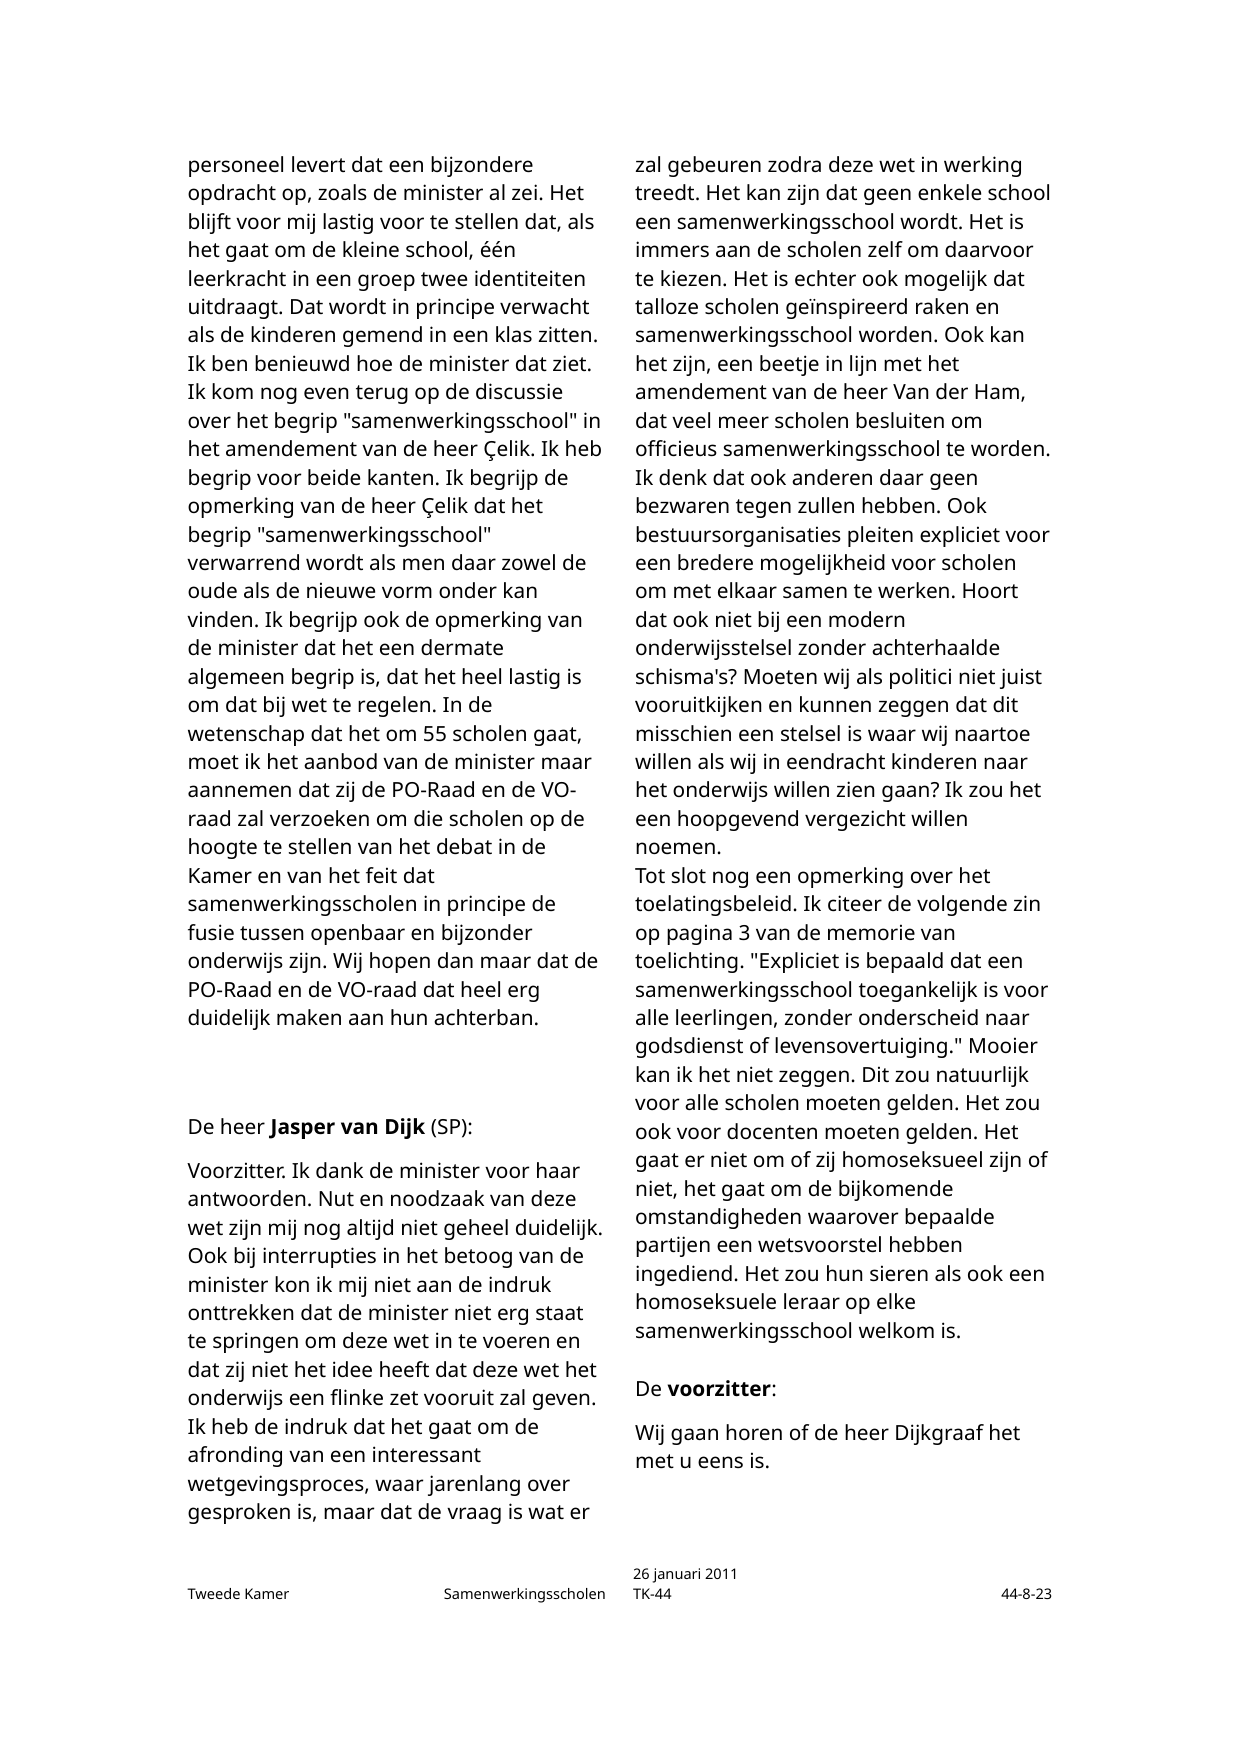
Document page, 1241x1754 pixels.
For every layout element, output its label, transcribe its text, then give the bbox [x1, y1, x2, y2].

text De voorzitter: [635, 1374, 1053, 1403]
text Ik kom nog even terug op de discussie over het begrip "samenwerkingsschool" in het amendement van de heer Çelik. Ik heb begrip voor beide kanten. Ik begrijp de opmerking van de heer Çelik dat het begrip "samenwerkingsschool" verwarrend wordt als men daar zowel de oude als de nieuwe vorm onder kan vinden. Ik begrijp ook de opmerking van de minister dat het een dermate algemeen begrip is, dat het heel lastig is om dat bij wet te regelen. In de wetenschap dat het om 55 scholen gaat, moet ik het aanbod van de minister maar aannemen dat zij de PO-Raad en de VO-raad zal verzoeken om die scholen op de hoogte te stellen van het debat in de Kamer en van het feit dat samenwerkingsscholen in principe de fusie tussen openbaar en bijzonder onderwijs zijn. Wij hopen dan maar dat de PO-Raad en de VO-raad dat heel erg duidelijk maken aan hun achterban. [187, 377, 605, 1032]
text zal gebeuren zodra deze wet in werking treedt. Het kan zijn dat geen enkele school een samenwerkingsschool wordt. Het is immers aan de scholen zelf om daarvoor te kiezen. Het is echter ook mogelijk dat talloze scholen geïnspireerd raken en samenwerkingsschool worden. Ook kan het zijn, een beetje in lijn met het amendement van de heer Van der Ham, dat veel meer scholen besluiten om officieus samenwerkingsschool te worden. Ik denk dat ook anderen daar geen bezwaren tegen zullen hebben. Ook bestuursorganisaties pleiten expliciet voor een bredere mogelijkheid voor scholen om met elkaar samen te werken. Hoort dat ook niet bij een modern onderwijsstelsel zonder achterhaalde schisma's? Moeten wij als politici niet juist vooruitkijken en kunnen zeggen dat dit misschien een stelsel is waar wij naartoe willen als wij in eendracht kinderen naar het onderwijs willen zien gaan? Ik zou het een hoopgevend vergezicht willen noemen. [635, 150, 1053, 861]
text Wij gaan horen of de heer Dijkgraaf het met u eens is. [635, 1418, 1053, 1475]
text Tot slot nog een opmerking over het toelatingsbeleid. Ik citeer de volgende zin op pagina 3 van de memorie van toelichting. "Expliciet is bepaald dat een samenwerkingsschool toegankelijk is voor alle leerlingen, zonder onderscheid naar godsdienst of levensovertuiging." Mooier kan ik het niet zeggen. Dit zou natuurlijk voor alle scholen moeten gelden. Het zou ook voor docenten moeten gelden. Het gaat er niet om of zij homoseksueel zijn of niet, het gaat om de bijkomende omstandigheden waarover bepaalde partijen een wetsvoorstel hebben ingediend. Het zou hun sieren als ook een homoseksuele leraar op elke samenwerkingsschool welkom is. [635, 861, 1053, 1344]
text personeel levert dat een bijzondere opdracht op, zoals de minister al zei. Het blijft voor mij lastig voor te stellen dat, als het gaat om de kleine school, één leerkracht in een groep twee identiteiten uitdraagt. Dat wordt in principe verwacht als de kinderen gemend in een klas zitten. Ik ben benieuwd hoe de minister dat ziet. [187, 150, 605, 377]
text Voorzitter. Ik dank de minister voor haar antwoorden. Nut en noodzaak van deze wet zijn mij nog altijd niet geheel duidelijk. Ook bij interrupties in het betoog van de minister kon ik mij niet aan de indruk onttrekken dat de minister niet erg staat te springen om deze wet in te voeren en dat zij niet het idee heeft dat deze wet het onderwijs een flinke zet vooruit zal geven. Ik heb de indruk dat het gaat om de afronding van een interessant wetgevingsproces, waar jarenlang over gesproken is, maar dat de vraag is wat er [187, 1156, 605, 1526]
text  [635, 1505, 1053, 1533]
text  [187, 1062, 605, 1090]
text De heer Jasper van Dijk (SP): [187, 1112, 605, 1141]
